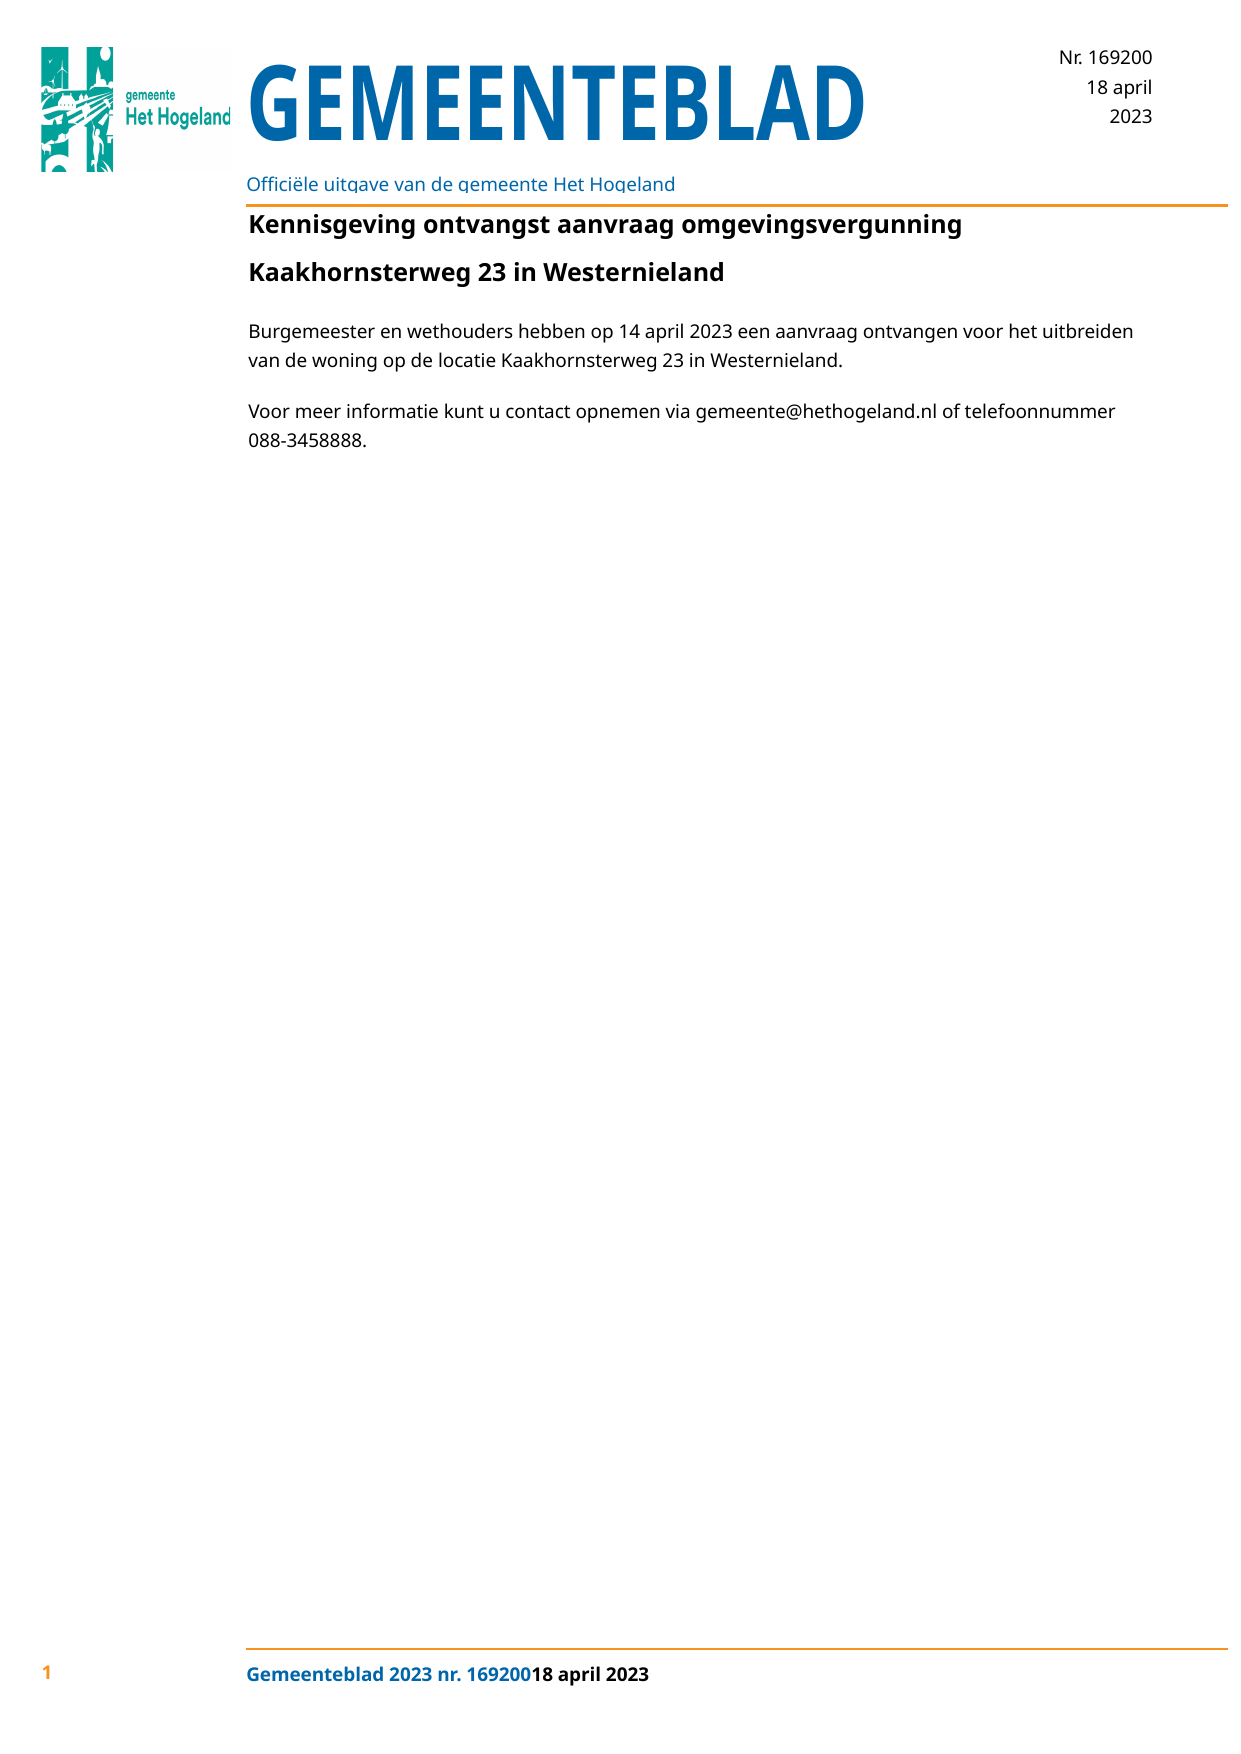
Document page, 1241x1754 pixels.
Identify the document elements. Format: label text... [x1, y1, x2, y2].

text Voor meer informatie kunt u contact opnemen via gemeente@hethogeland.nl of telefoonnummer 088-3458888. [248, 398, 1152, 453]
text Burgemeester en wethouders hebben op 14 april 2023 een aanvraag ontvangen voor het uitbreiden van de woning op de locatie Kaakhornsterweg 23 in Westernieland. [248, 318, 1152, 373]
text Kennisgeving ontvangst aanvraag omgevingsvergunning Kaakhornsterweg 23 in Westernieland [248, 207, 1152, 288]
picture [41, 47, 231, 172]
